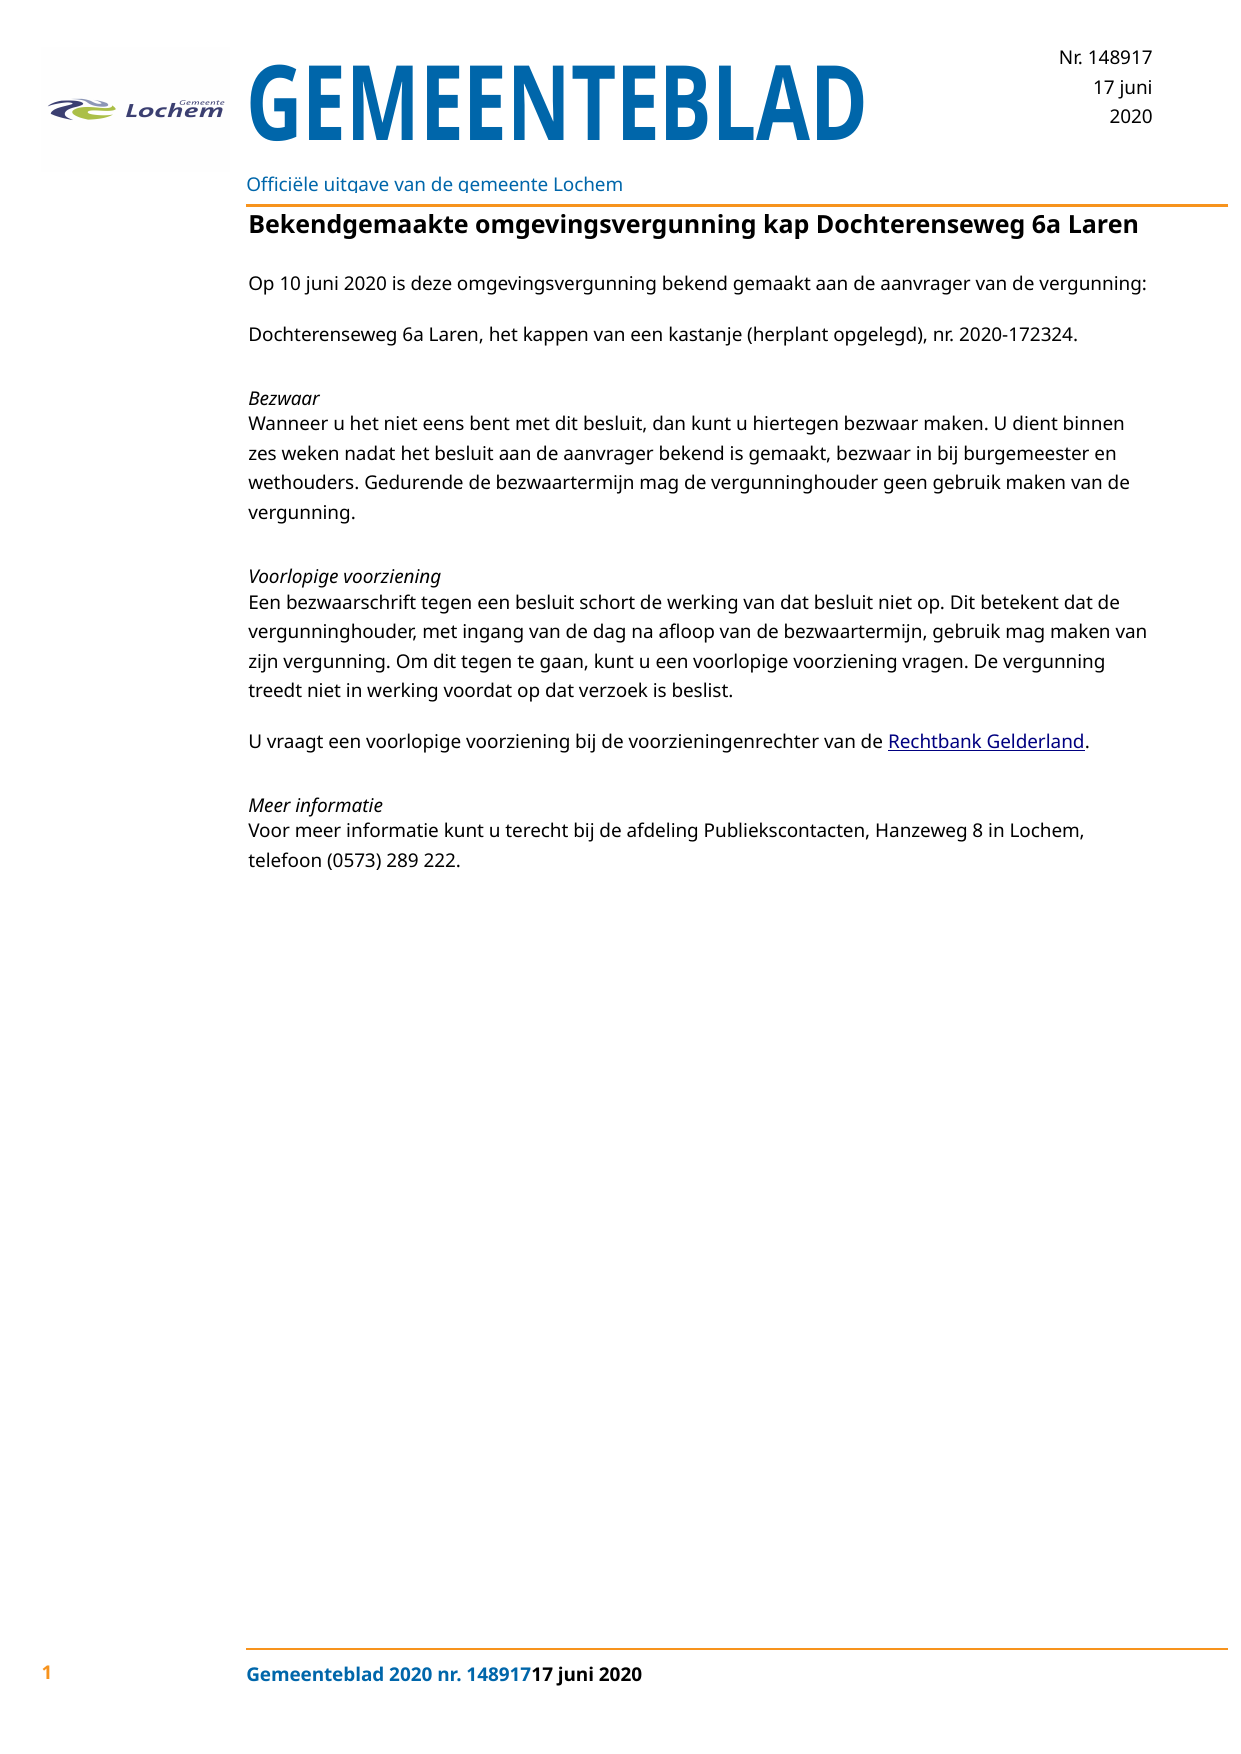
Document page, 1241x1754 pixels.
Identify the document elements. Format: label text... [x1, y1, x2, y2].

text Bezwaar [248, 385, 1152, 410]
picture [41, 47, 231, 172]
text Op 10 juni 2020 is deze omgevingsvergunning bekend gemaakt aan de aanvrager van de vergunning: [248, 270, 1152, 296]
text Meer informatie [248, 792, 1152, 818]
text Een bezwaarschrift tegen een besluit schort de werking van dat besluit niet op. Dit betekent dat de vergunninghouder, met ingang van de dag na afloop van de bezwaartermijn, gebruik mag maken van zijn vergunning. Om dit tegen te gaan, kunt u een voorlopige voorziening vragen. De vergunning treedt niet in werking voordat op dat verzoek is beslist. [248, 589, 1152, 703]
text Wanneer u het niet eens bent met dit besluit, dan kunt u hiertegen bezwaar maken. U dient binnen zes weken nadat het besluit aan de aanvrager bekend is gemaakt, bezwaar in bij burgemeester en wethouders. Gedurende de bezwaartermijn mag de vergunninghouder geen gebruik maken van de vergunning. [248, 410, 1152, 525]
text U vraagt een voorlopige voorziening bij de voorzieningenrechter van de Rechtbank Gelderland. [248, 728, 1152, 754]
text Dochterenseweg 6a Laren, het kappen van een kastanje (herplant opgelegd), nr. 2020-172324. [248, 321, 1152, 346]
text Bekendgemaakte omgevingsvergunning kap Dochterenseweg 6a Laren [248, 207, 1152, 241]
text Voor meer informatie kunt u terecht bij de afdeling Publiekscontacten, Hanzeweg 8 in Lochem, telefoon (0573) 289 222. [248, 818, 1152, 873]
text Voorlopige voorziening [248, 563, 1152, 589]
